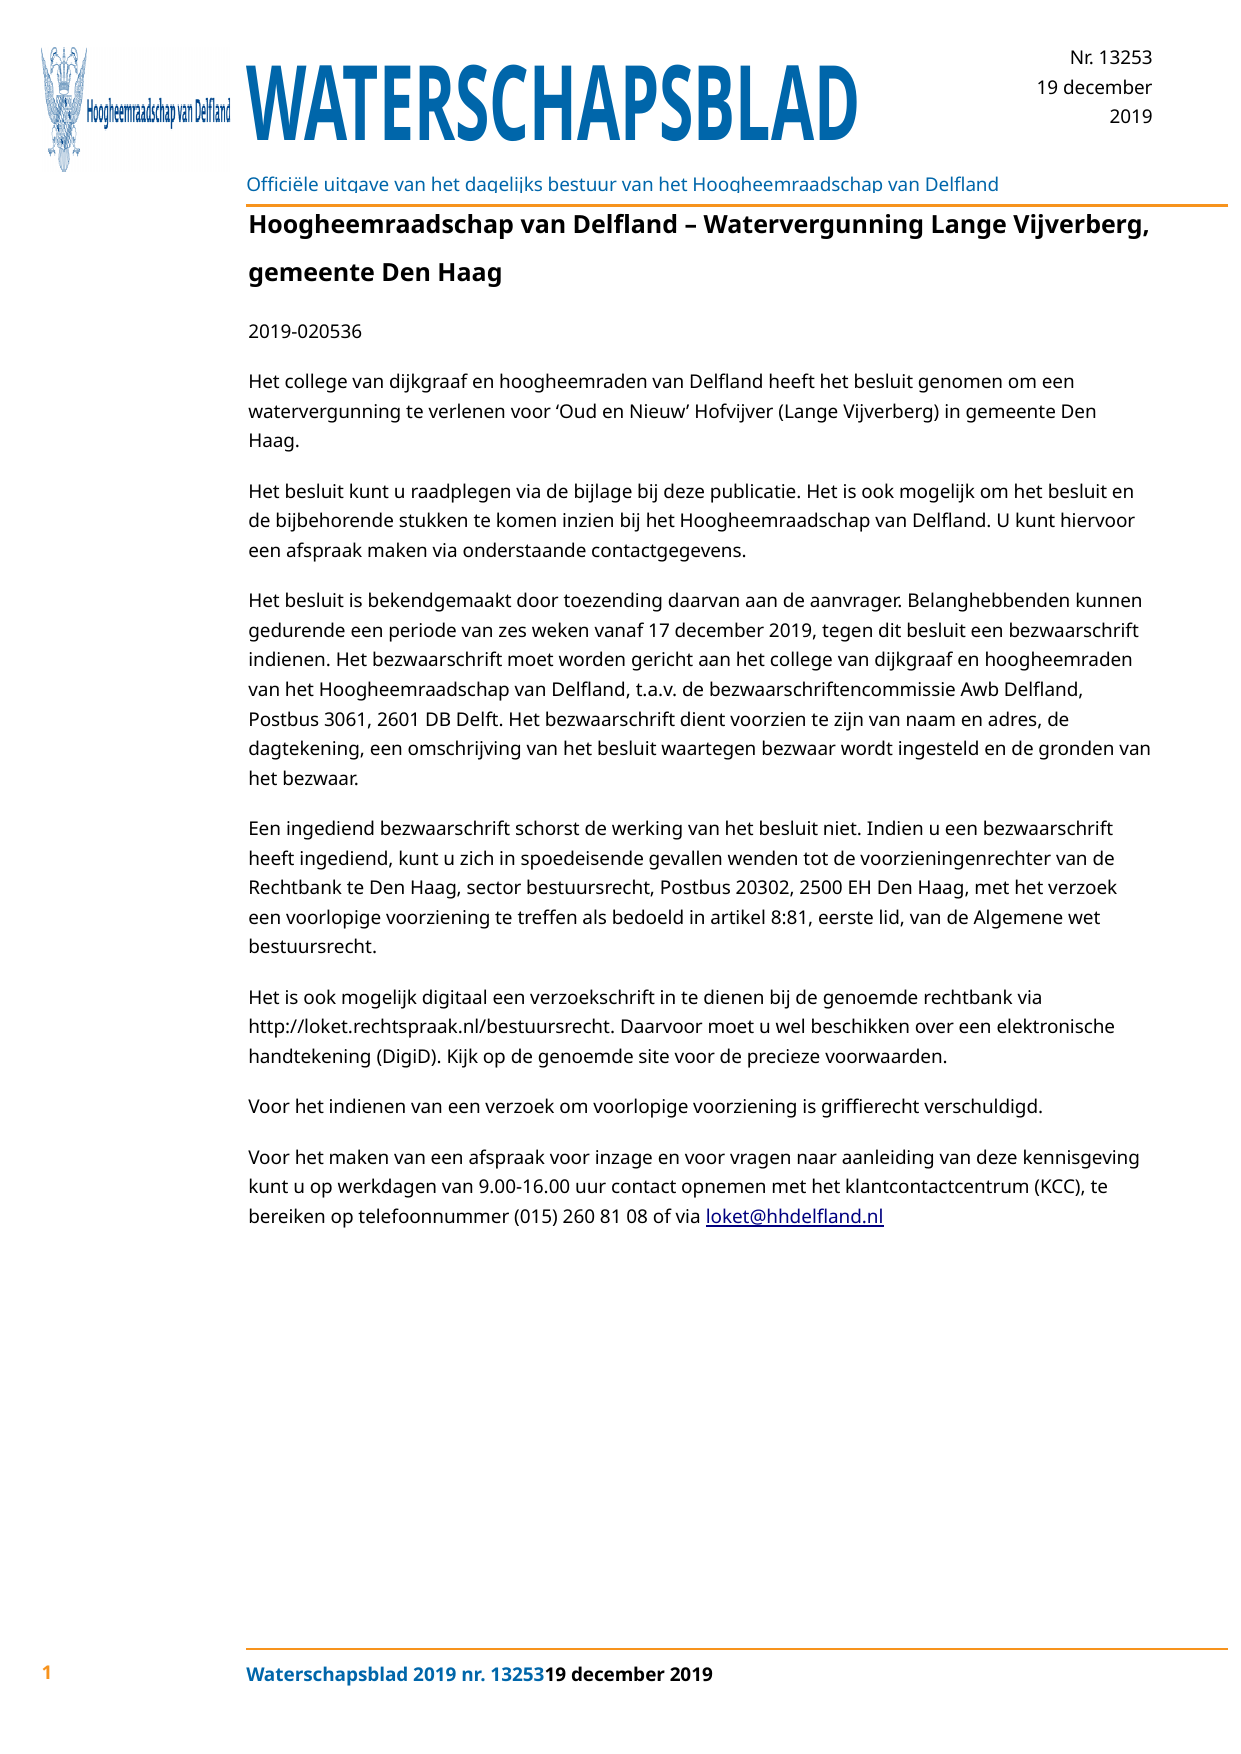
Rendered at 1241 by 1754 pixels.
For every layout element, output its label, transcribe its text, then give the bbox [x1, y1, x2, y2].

text Het besluit is bekendgemaakt door toezending daarvan aan de aanvrager. Belanghebbenden kunnen gedurende een periode van zes weken vanaf 17 december 2019, tegen dit besluit een bezwaarschrift indienen. Het bezwaarschrift moet worden gericht aan het college van dijkgraaf en hoogheemraden van het Hoogheemraadschap van Delfland, t.a.v. de bezwaarschriftencommissie Awb Delfland, Postbus 3061, 2601 DB Delft. Het bezwaarschrift dient voorzien te zijn van naam en adres, de dagtekening, een omschrijving van het besluit waartegen bezwaar wordt ingesteld en de gronden van het bezwaar. [248, 587, 1152, 791]
text Het is ook mogelijk digitaal een verzoekschrift in te dienen bij de genoemde rechtbank via http://loket.rechtspraak.nl/bestuursrecht. Daarvoor moet u wel beschikken over een elektronische handtekening (DigiD). Kijk op de genoemde site voor de precieze voorwaarden. [248, 984, 1152, 1069]
text Het college van dijkgraaf en hoogheemraden van Delfland heeft het besluit genomen om een watervergunning te verlenen voor ‘Oud en Nieuw’ Hofvijver (Lange Vijverberg) in gemeente Den Haag. [248, 368, 1152, 453]
text Het besluit kunt u raadplegen via de bijlage bij deze publicatie. Het is ook mogelijk om het besluit en de bijbehorende stukken te komen inzien bij het Hoogheemraadschap van Delfland. U kunt hiervoor een afspraak maken via onderstaande contactgegevens. [248, 478, 1152, 563]
text Voor het indienen van een verzoek om voorlopige voorziening is griffierecht verschuldigd. [248, 1094, 1152, 1119]
text Voor het maken van een afspraak voor inzage en voor vragen naar aanleiding van deze kennisgeving kunt u op werkdagen van 9.00-16.00 uur contact opnemen met het klantcontactcentrum (KCC), te bereiken op telefoonnummer (015) 260 81 08 of via loket@hhdelfland.nl [248, 1144, 1152, 1229]
picture [41, 47, 231, 172]
text Een ingediend bezwaarschrift schorst de werking van het besluit niet. Indien u een bezwaarschrift heeft ingediend, kunt u zich in spoedeisende gevallen wenden tot de voorzieningenrechter van de Rechtbank te Den Haag, sector bestuursrecht, Postbus 20302, 2500 EH Den Haag, met het verzoek een voorlopige voorziening te treffen als bedoeld in artikel 8:81, eerste lid, van de Algemene wet bestuursrecht. [248, 815, 1152, 959]
text 2019-020536 [248, 318, 1152, 344]
text Hoogheemraadschap van Delfland – Watervergunning Lange Vijverberg, gemeente Den Haag [248, 207, 1152, 288]
